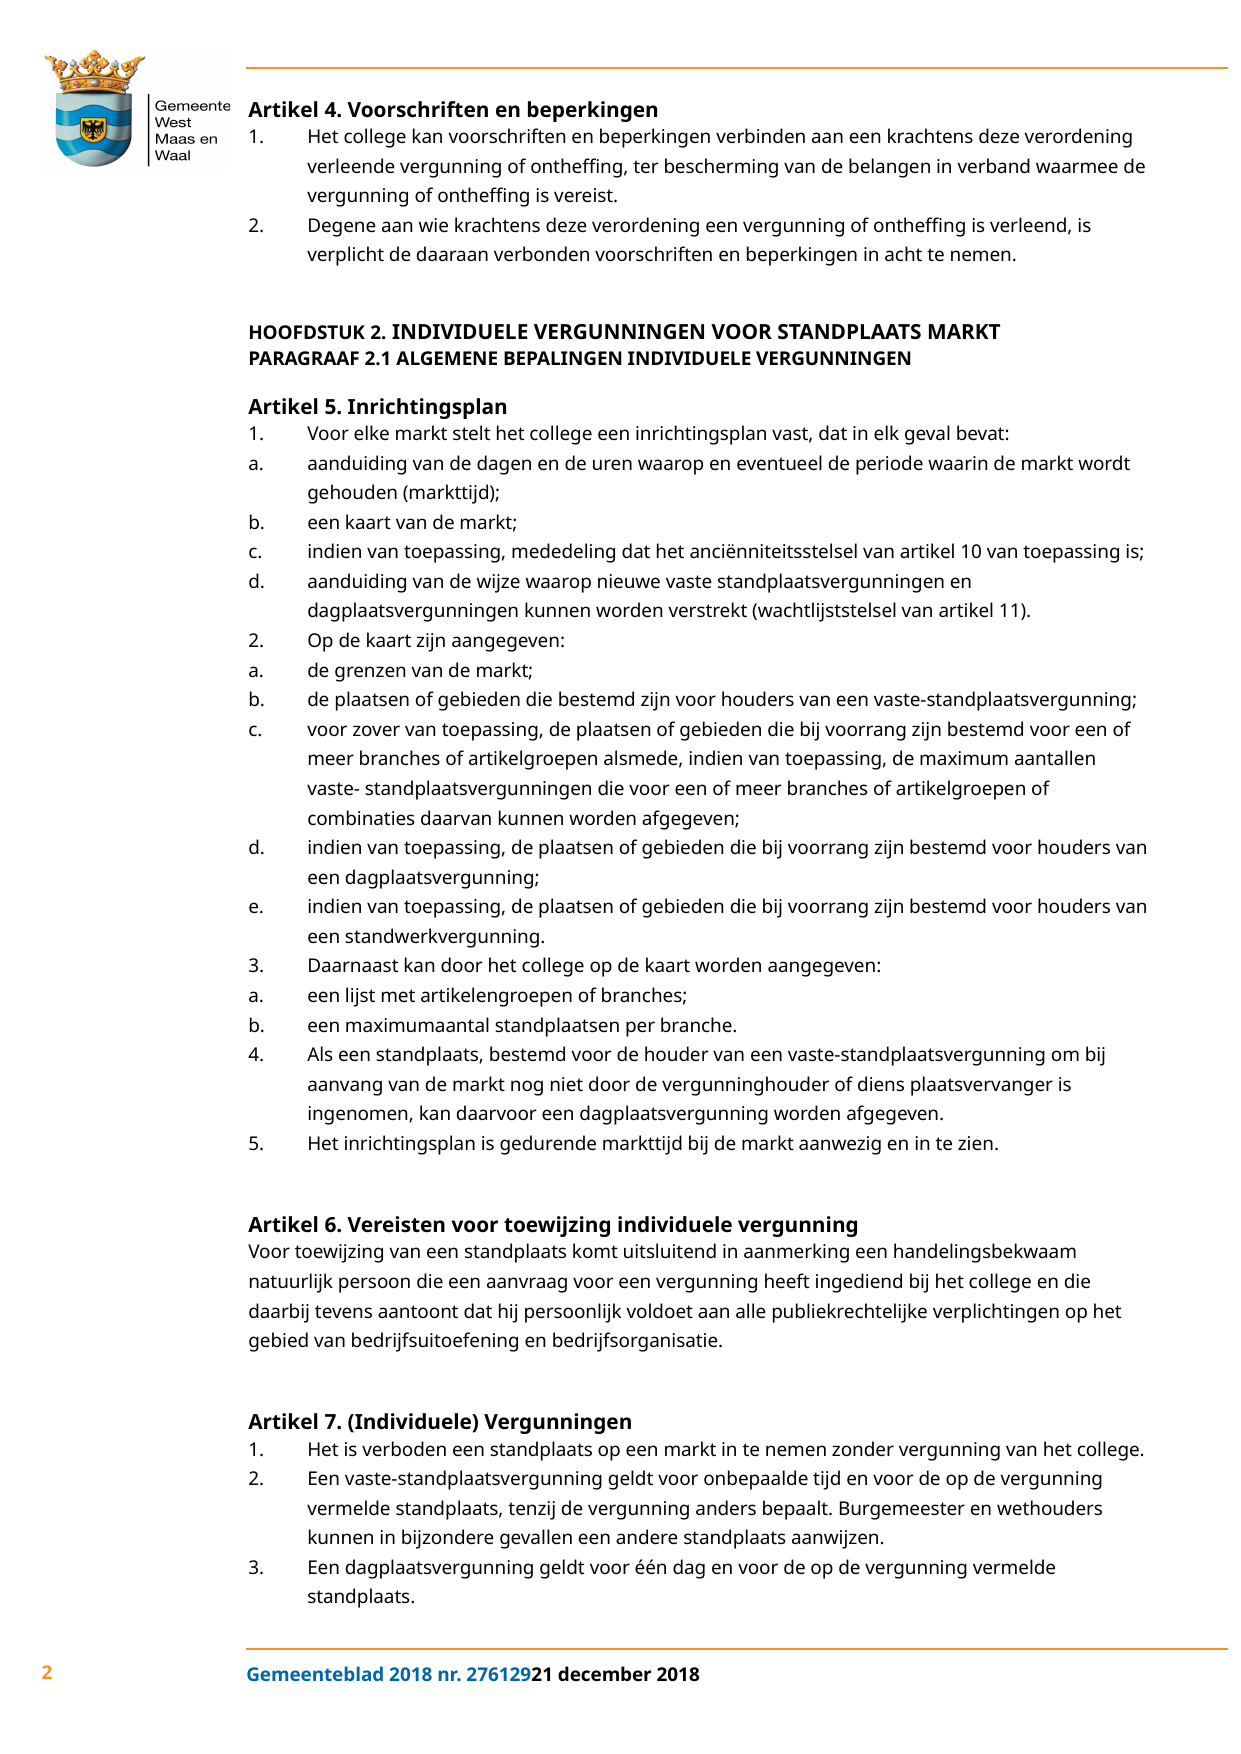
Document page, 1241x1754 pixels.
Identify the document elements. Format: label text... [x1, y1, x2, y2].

list indien van toepassing, mededeling dat het anciënniteitsstelsel van artikel 10 van toepassing is; [248, 538, 1152, 564]
list Degene aan wie krachtens deze verordening een vergunning of ontheffing is verleend, is verplicht de daaraan verbonden voorschriften en beperkingen in acht te nemen. [248, 212, 1152, 267]
text Artikel 5. Inrichtingsplan [248, 392, 1152, 420]
list Een vaste-standplaatsvergunning geldt voor onbepaalde tijd en voor de op de vergunning vermelde standplaats, tenzij de vergunning anders bepaalt. Burgemeester en wethouders kunnen in bijzondere gevallen een andere standplaats aanwijzen. [248, 1465, 1152, 1550]
text Artikel 7. (Individuele) Vergunningen [248, 1407, 1152, 1436]
list een lijst met artikelengroepen of branches; [248, 982, 1152, 1008]
list aanduiding van de wijze waarop nieuwe vaste standplaatsvergunningen en dagplaatsvergunningen kunnen worden verstrekt (wachtlijststelsel van artikel 11). [248, 568, 1152, 623]
text Artikel 4. Voorschriften en beperkingen [248, 95, 1152, 123]
list Het college kan voorschriften en beperkingen verbinden aan een krachtens deze verordening verleende vergunning of ontheffing, ter bescherming van de belangen in verband waarmee de vergunning of ontheffing is vereist. [248, 123, 1152, 208]
list aanduiding van de dagen en de uren waarop en eventueel de periode waarin de markt wordt gehouden (markttijd); [248, 450, 1152, 505]
list Een dagplaatsvergunning geldt voor één dag en voor de op de vergunning vermelde standplaats. [248, 1554, 1152, 1609]
list een maximumaantal standplaatsen per branche. [248, 1012, 1152, 1038]
list indien van toepassing, de plaatsen of gebieden die bij voorrang zijn bestemd voor houders van een standwerkvergunning. [248, 893, 1152, 949]
list de grenzen van de markt; [248, 657, 1152, 683]
list Op de kaart zijn aangegeven: [248, 627, 1152, 653]
list de plaatsen of gebieden die bestemd zijn voor houders van een vaste-standplaatsvergunning; [248, 686, 1152, 712]
text HOOFDSTUK 2. INDIVIDUELE VERGUNNINGEN VOOR STANDPLAATS MARKT [248, 317, 1152, 345]
list Het is verboden een standplaats op een markt in te nemen zonder vergunning van het college. [248, 1436, 1152, 1462]
text Voor toewijzing van een standplaats komt uitsluitend in aanmerking een handelingsbekwaam natuurlijk persoon die een aanvraag voor een vergunning heeft ingediend bij het college en die daarbij tevens aantoont dat hij persoonlijk voldoet aan alle publiekrechtelijke verplichtingen op het gebied van bedrijfsuitoefening en bedrijfsorganisatie. [248, 1239, 1152, 1353]
list voor zover van toepassing, de plaatsen of gebieden die bij voorrang zijn bestemd voor een of meer branches of artikelgroepen alsmede, indien van toepassing, de maximum aantallen vaste- standplaatsvergunningen die voor een of meer branches of artikelgroepen of combinaties daarvan kunnen worden afgegeven; [248, 716, 1152, 831]
text PARAGRAAF 2.1 ALGEMENE BEPALINGEN INDIVIDUELE VERGUNNINGEN [248, 345, 1152, 371]
list een kaart van de markt; [248, 509, 1152, 535]
list Als een standplaats, bestemd voor de houder van een vaste-standplaatsvergunning om bij aanvang van de markt nog niet door de vergunninghouder of diens plaatsvervanger is ingenomen, kan daarvoor een dagplaatsvergunning worden afgegeven. [248, 1041, 1152, 1126]
list Voor elke markt stelt het college een inrichtingsplan vast, dat in elk geval bevat: [248, 420, 1152, 446]
list Het inrichtingsplan is gedurende markttijd bij de markt aanwezig en in te zien. [248, 1130, 1152, 1156]
list Daarnaast kan door het college op de kaart worden aangegeven: [248, 953, 1152, 978]
picture [41, 47, 231, 172]
list indien van toepassing, de plaatsen of gebieden die bij voorrang zijn bestemd voor houders van een dagplaatsvergunning; [248, 834, 1152, 890]
text Artikel 6. Vereisten voor toewijzing individuele vergunning [248, 1210, 1152, 1239]
